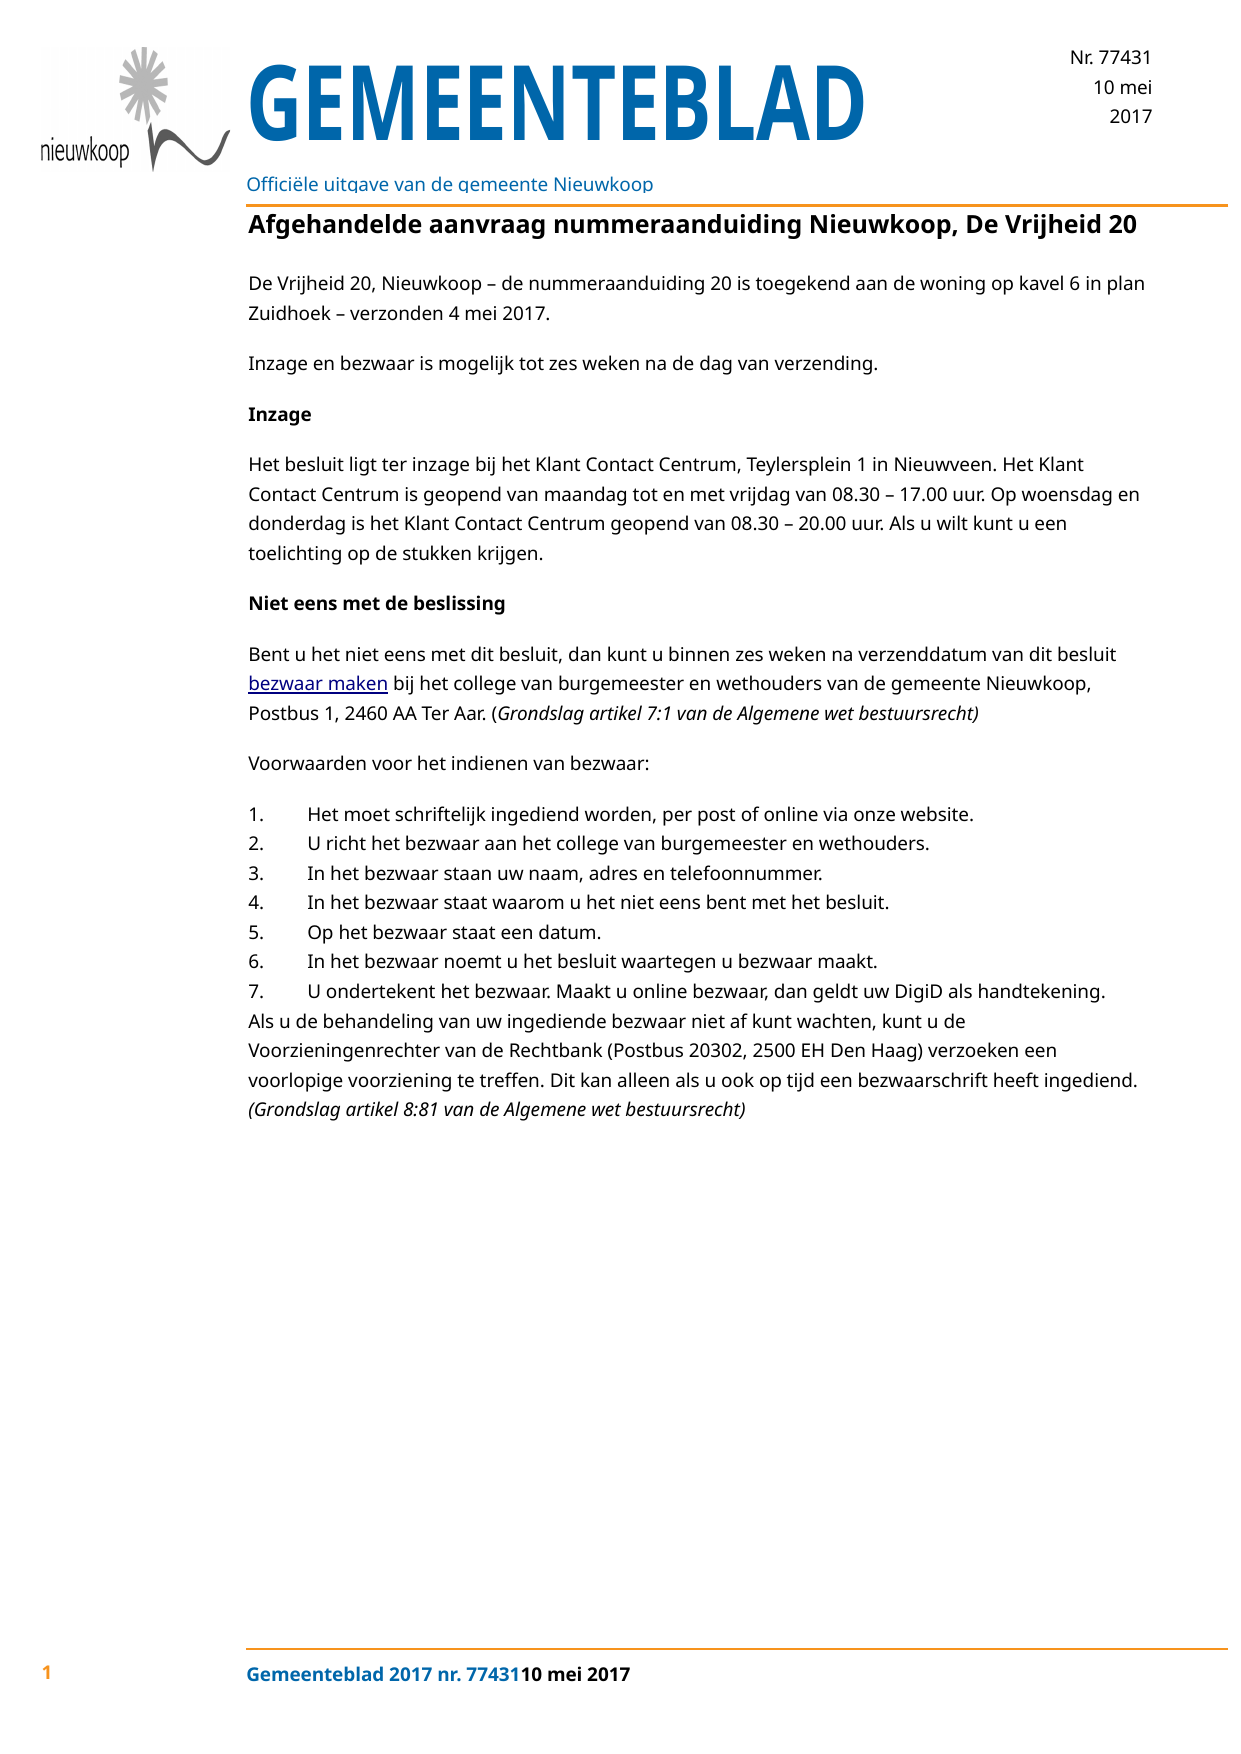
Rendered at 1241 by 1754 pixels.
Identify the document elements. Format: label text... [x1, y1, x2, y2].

text Het besluit ligt ter inzage bij het Klant Contact Centrum, Teylersplein 1 in Nieuwveen. Het Klant Contact Centrum is geopend van maandag tot en met vrijdag van 08.30 – 17.00 uur. Op woensdag en donderdag is het Klant Contact Centrum geopend van 08.30 – 20.00 uur. Als u wilt kunt u een toelichting op de stukken krijgen. [248, 451, 1152, 566]
list Het moet schriftelijk ingediend worden, per post of online via onze website. [248, 801, 1152, 826]
text Bent u het niet eens met dit besluit, dan kunt u binnen zes weken na verzenddatum van dit besluit bezwaar maken bij het college van burgemeester en wethouders van de gemeente Nieuwkoop, Postbus 1, 2460 AA Ter Aar. (Grondslag artikel 7:1 van de Algemene wet bestuursrecht) [248, 641, 1152, 726]
text Niet eens met de beslissing [248, 590, 1152, 616]
list Op het bezwaar staat een datum. [248, 919, 1152, 945]
list In het bezwaar staan uw naam, adres en telefoonnummer. [248, 860, 1152, 886]
list In het bezwaar staat waarom u het niet eens bent met het besluit. [248, 889, 1152, 915]
text Voorwaarden voor het indienen van bezwaar: [248, 750, 1152, 776]
text De Vrijheid 20, Nieuwkoop – de nummeraanduiding 20 is toegekend aan de woning op kavel 6 in plan Zuidhoek – verzonden 4 mei 2017. [248, 270, 1152, 326]
text Inzage en bezwaar is mogelijk tot zes weken na de dag van verzending. [248, 350, 1152, 376]
picture [41, 47, 231, 172]
list U richt het bezwaar aan het college van burgemeester en wethouders. [248, 830, 1152, 856]
list U ondertekent het bezwaar. Maakt u online bezwaar, dan geldt uw DigiD als handtekening. [248, 978, 1152, 1004]
text Afgehandelde aanvraag nummeraanduiding Nieuwkoop, De Vrijheid 20 [248, 207, 1152, 241]
list In het bezwaar noemt u het besluit waartegen u bezwaar maakt. [248, 949, 1152, 974]
text Als u de behandeling van uw ingediende bezwaar niet af kunt wachten, kunt u de Voorzieningenrechter van de Rechtbank (Postbus 20302, 2500 EH Den Haag) verzoeken een voorlopige voorziening te treffen. Dit kan alleen als u ook op tijd een bezwaarschrift heeft ingediend. (Grondslag artikel 8:81 van de Algemene wet bestuursrecht) [248, 1008, 1152, 1122]
text Inzage [248, 401, 1152, 426]
